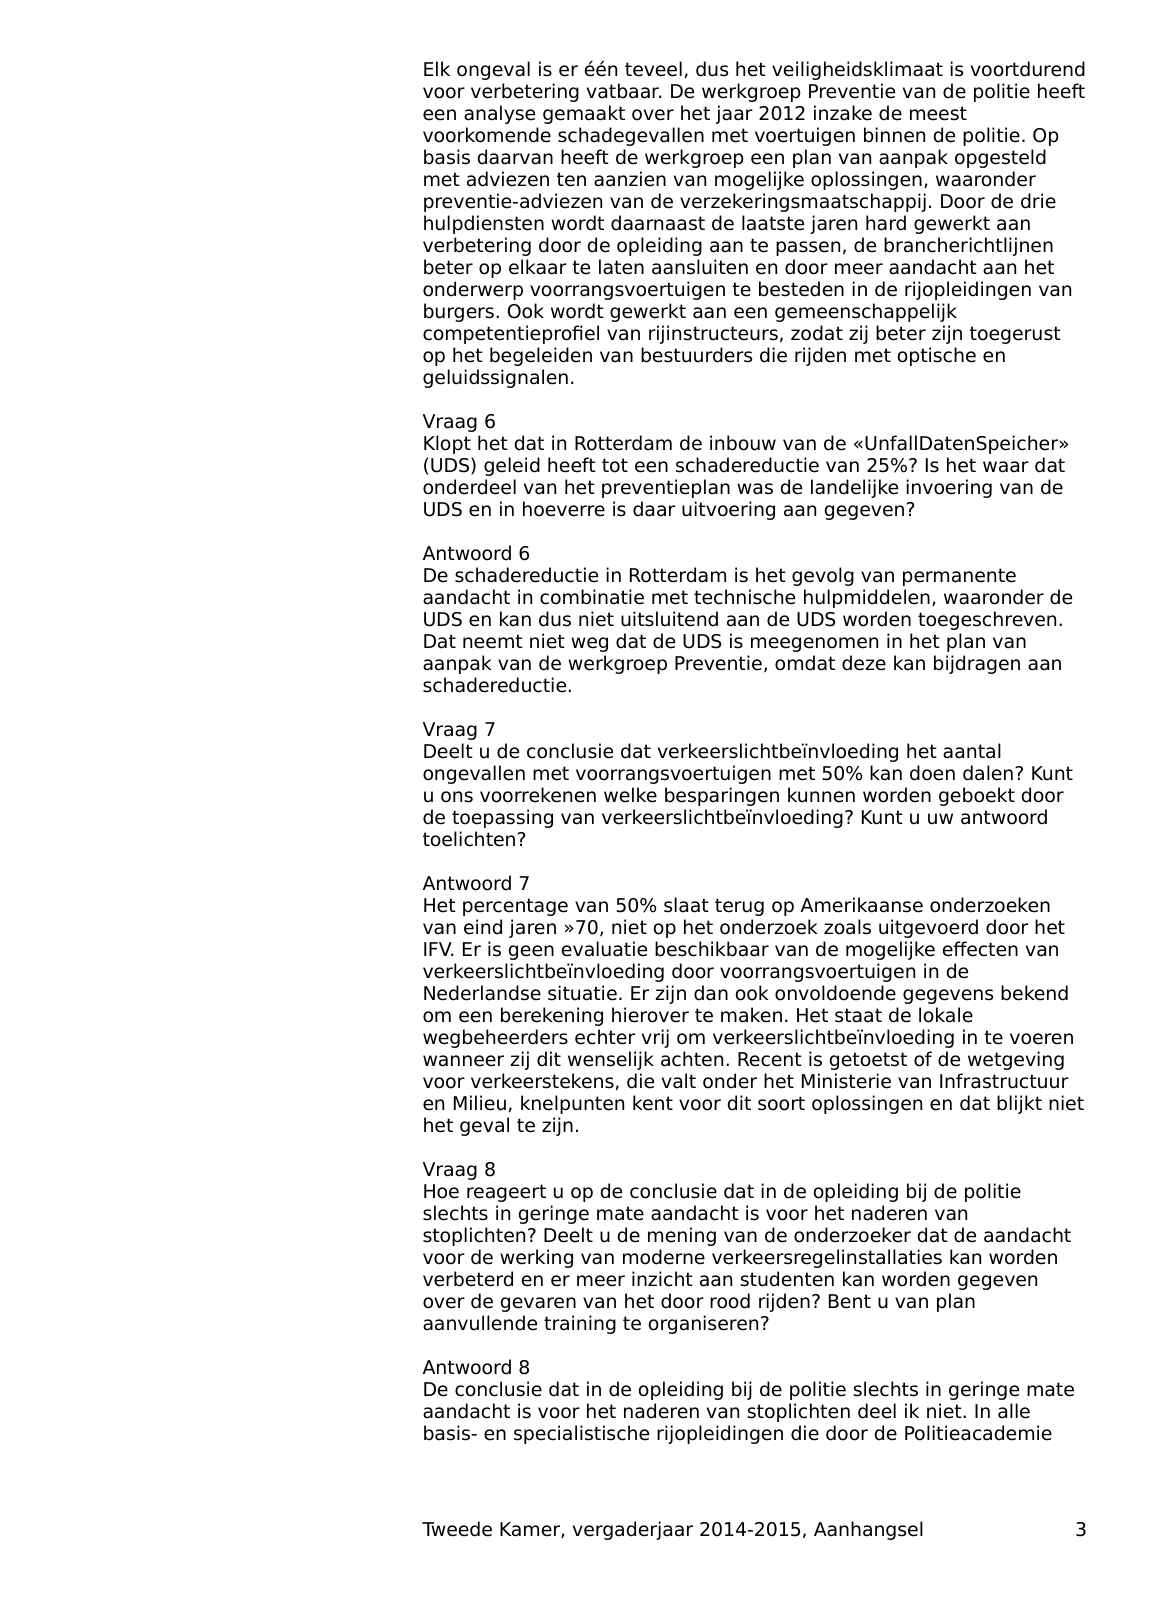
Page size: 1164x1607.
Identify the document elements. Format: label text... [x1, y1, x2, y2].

text Klopt het dat in Rotterdam de inbouw van de «UnfallDatenSpeicher» (UDS) geleid heeft tot een schadereductie van 25%? Is het waar dat onderdeel van het preventieplan was de landelijke invoering van de UDS en in hoeverre is daar uitvoering aan gegeven? [422, 433, 1087, 521]
text Elk ongeval is er één teveel, dus het veiligheidsklimaat is voortdurend voor verbetering vatbaar. De werkgroep Preventie van de politie heeft een analyse gemaakt over het jaar 2012 inzake de meest voorkomende schadegevallen met voertuigen binnen de politie. Op basis daarvan heeft de werkgroep een plan van aanpak opgesteld met adviezen ten aanzien van mogelijke oplossingen, waaronder preventie-adviezen van de verzekeringsmaatschappij. Door de drie hulpdiensten wordt daarnaast de laatste jaren hard gewerkt aan verbetering door de opleiding aan te passen, de brancherichtlijnen beter op elkaar te laten aansluiten en door meer aandacht aan het onderwerp voorrangsvoertuigen te besteden in de rijopleidingen van burgers. Ook wordt gewerkt aan een gemeenschappelijk competentieprofiel van rijinstructeurs, zodat zij beter zijn toegerust op het begeleiden van bestuurders die rijden met optische en geluidssignalen. [422, 59, 1087, 389]
text Vraag 6 [422, 411, 1087, 433]
text De schadereductie in Rotterdam is het gevolg van permanente aandacht in combinatie met technische hulpmiddelen, waaronder de UDS en kan dus niet uitsluitend aan de UDS worden toegeschreven. Dat neemt niet weg dat de UDS is meegenomen in het plan van aanpak van de werkgroep Preventie, omdat deze kan bijdragen aan schadereductie. [422, 565, 1087, 697]
text Antwoord 6 [422, 543, 1087, 565]
text Vraag 8 [422, 1159, 1087, 1181]
text Vraag 7 [422, 719, 1087, 741]
text Het percentage van 50% slaat terug op Amerikaanse onderzoeken van eind jaren »70, niet op het onderzoek zoals uitgevoerd door het IFV. Er is geen evaluatie beschikbaar van de mogelijke effecten van verkeerslichtbeïnvloeding door voorrangsvoertuigen in de Nederlandse situatie. Er zijn dan ook onvoldoende gegevens bekend om een berekening hierover te maken. Het staat de lokale wegbeheerders echter vrij om verkeerslichtbeïnvloeding in te voeren wanneer zij dit wenselijk achten. Recent is getoetst of de wetgeving voor verkeerstekens, die valt onder het Ministerie van Infrastructuur en Milieu, knelpunten kent voor dit soort oplossingen en dat blijkt niet het geval te zijn. [422, 895, 1087, 1137]
text Antwoord 7 [422, 873, 1087, 895]
text Deelt u de conclusie dat verkeerslichtbeïnvloeding het aantal ongevallen met voorrangsvoertuigen met 50% kan doen dalen? Kunt u ons voorrekenen welke besparingen kunnen worden geboekt door de toepassing van verkeerslichtbeïnvloeding? Kunt u uw antwoord toelichten? [422, 741, 1087, 851]
text De conclusie dat in de opleiding bij de politie slechts in geringe mate aandacht is voor het naderen van stoplichten deel ik niet. In alle basis- en specialistische rijopleidingen die door de Politieacademie [422, 1379, 1087, 1445]
text Hoe reageert u op de conclusie dat in de opleiding bij de politie slechts in geringe mate aandacht is voor het naderen van stoplichten? Deelt u de mening van de onderzoeker dat de aandacht voor de werking van moderne verkeersregelinstallaties kan worden verbeterd en er meer inzicht aan studenten kan worden gegeven over de gevaren van het door rood rijden? Bent u van plan aanvullende training te organiseren? [422, 1181, 1087, 1335]
text Antwoord 8 [422, 1357, 1087, 1379]
